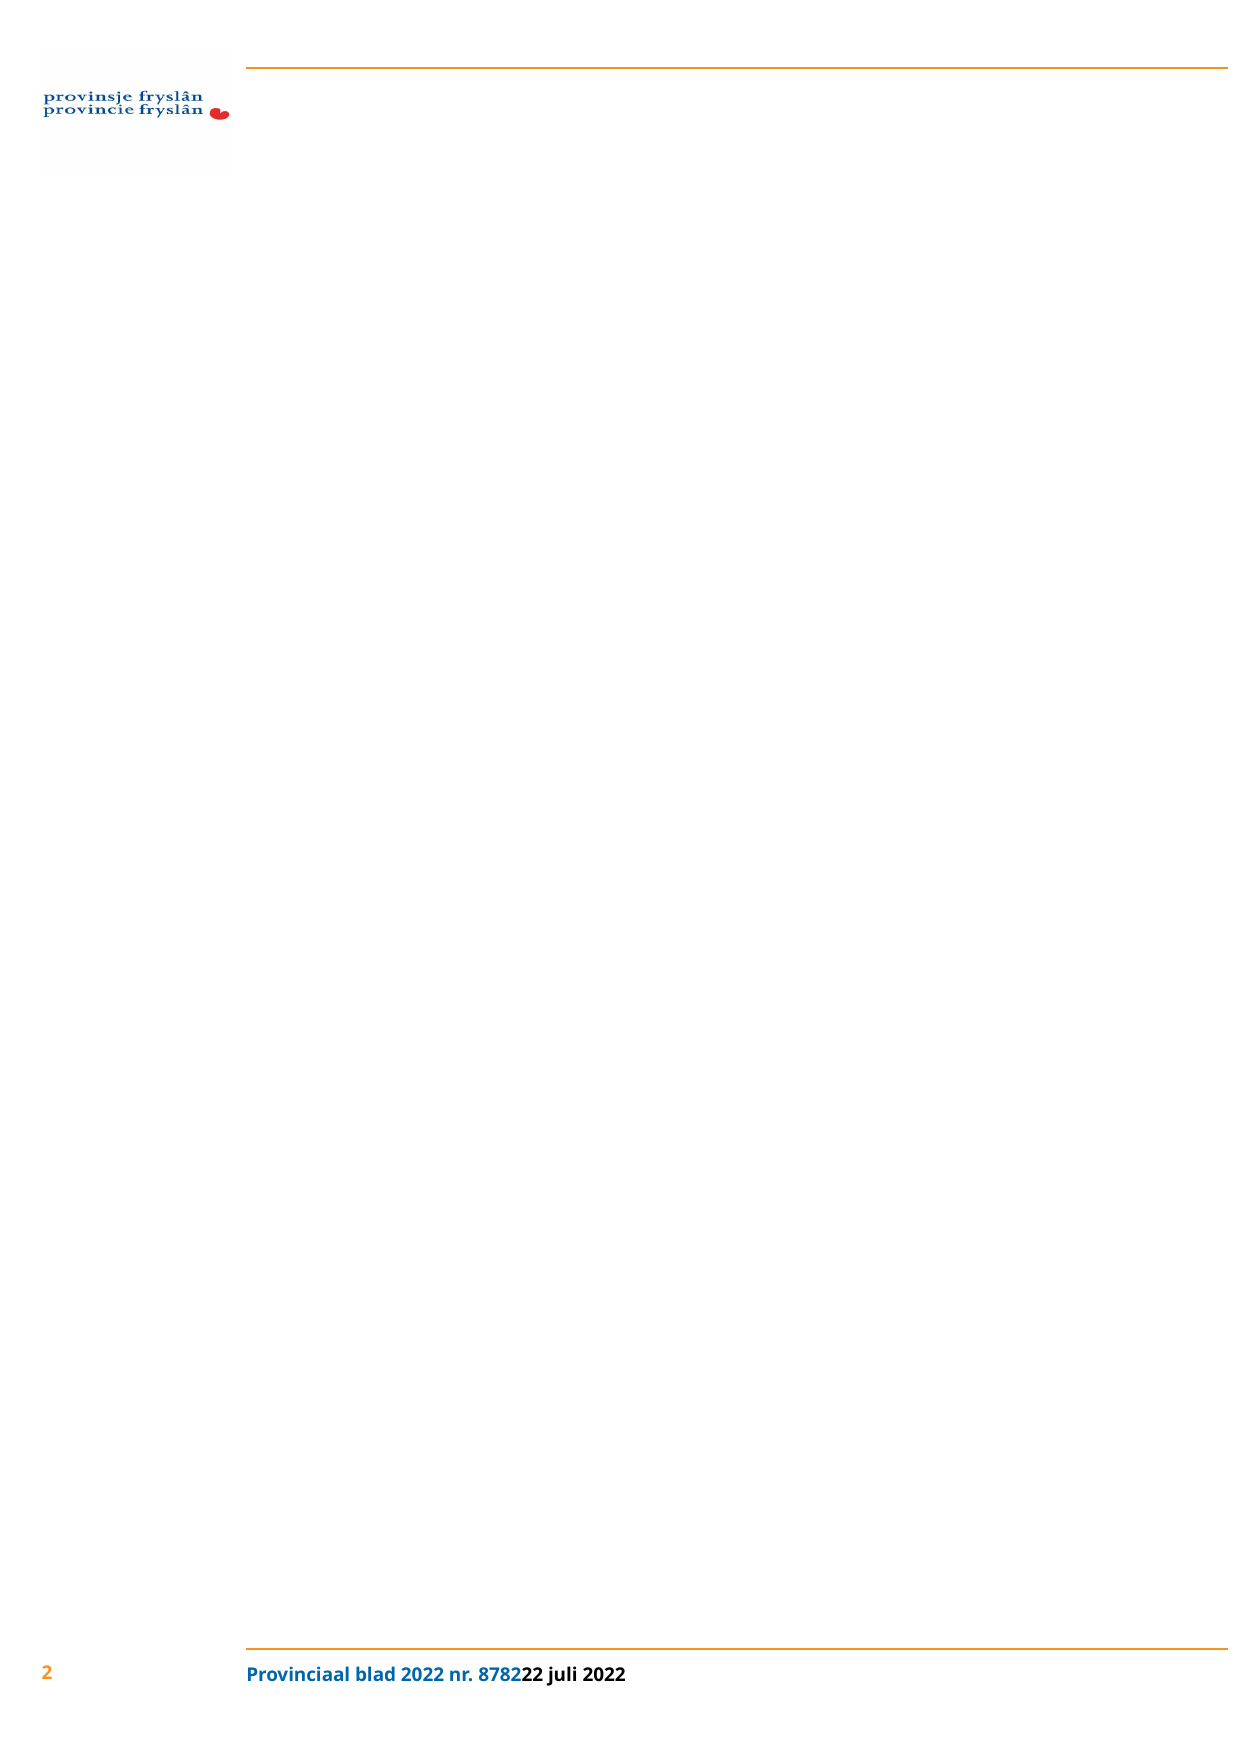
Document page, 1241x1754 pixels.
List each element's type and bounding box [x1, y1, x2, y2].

picture [41, 47, 231, 172]
